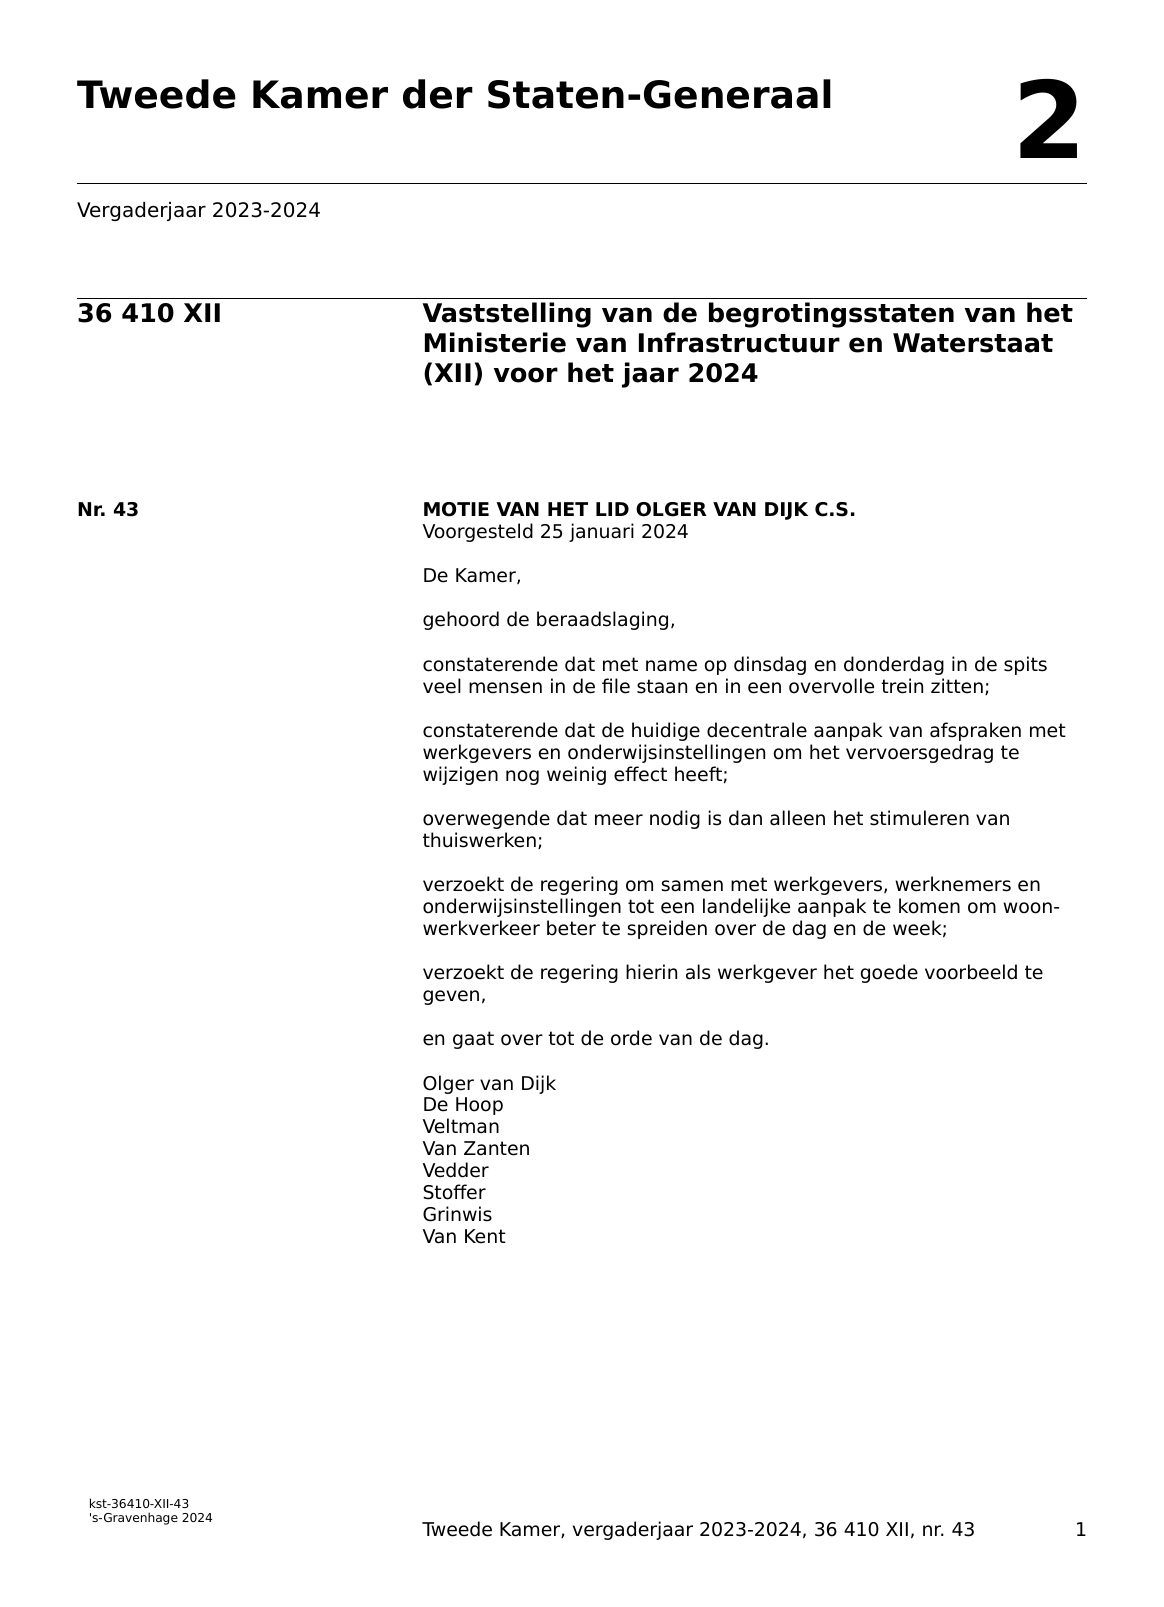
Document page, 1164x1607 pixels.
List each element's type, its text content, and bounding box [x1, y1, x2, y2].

text kst-36410-XII-43 [88, 1497, 323, 1511]
text Vedder [422, 1160, 1087, 1182]
text en gaat over tot de orde van de dag. [422, 1028, 1087, 1050]
text gehoord de beraadslaging, [422, 609, 1087, 631]
text Olger van Dijk [422, 1072, 1087, 1094]
table_header 2 [886, 59, 1087, 183]
text Grinwis [422, 1204, 1087, 1226]
table_header Tweede Kamer der Staten-Generaal [77, 59, 886, 183]
text verzoekt de regering hierin als werkgever het goede voorbeeld te geven, [422, 962, 1087, 1006]
text Van Zanten [422, 1138, 1087, 1160]
text 's-Gravenhage 2024 [88, 1511, 323, 1525]
text constaterende dat met name op dinsdag en donderdag in de spits veel mensen in de file staan en in een overvolle trein zitten; [422, 653, 1087, 697]
text Stoffer [422, 1182, 1087, 1204]
text verzoekt de regering om samen met werkgevers, werknemers en onderwijsinstellingen tot een landelijke aanpak te komen om woon-werkverkeer beter te spreiden over de dag en de week; [422, 874, 1087, 940]
text De Kamer, [422, 565, 1087, 587]
subtitle Nr. 43 MOTIE VAN HET LID OLGER VAN DIJK C.S. [77, 499, 1087, 521]
text constaterende dat de huidige decentrale aanpak van afspraken met werkgevers en onderwijsinstellingen om het vervoersgedrag te wijzigen nog weinig effect heeft; [422, 720, 1087, 786]
text Van Kent [422, 1226, 1087, 1248]
text Voorgesteld 25 januari 2024 [422, 521, 1087, 543]
subtitle 36 410 XII Vaststelling van de begrotingsstaten van het Ministerie van Infrastructuur en Waterstaat (XII) voor het jaar 2024 [77, 299, 1087, 388]
text overwegende dat meer nodig is dan alleen het stimuleren van thuiswerken; [422, 808, 1087, 852]
text De Hoop [422, 1094, 1087, 1116]
table_cell Vergaderjaar 2023-2024 [77, 184, 1087, 298]
text Veltman [422, 1116, 1087, 1138]
